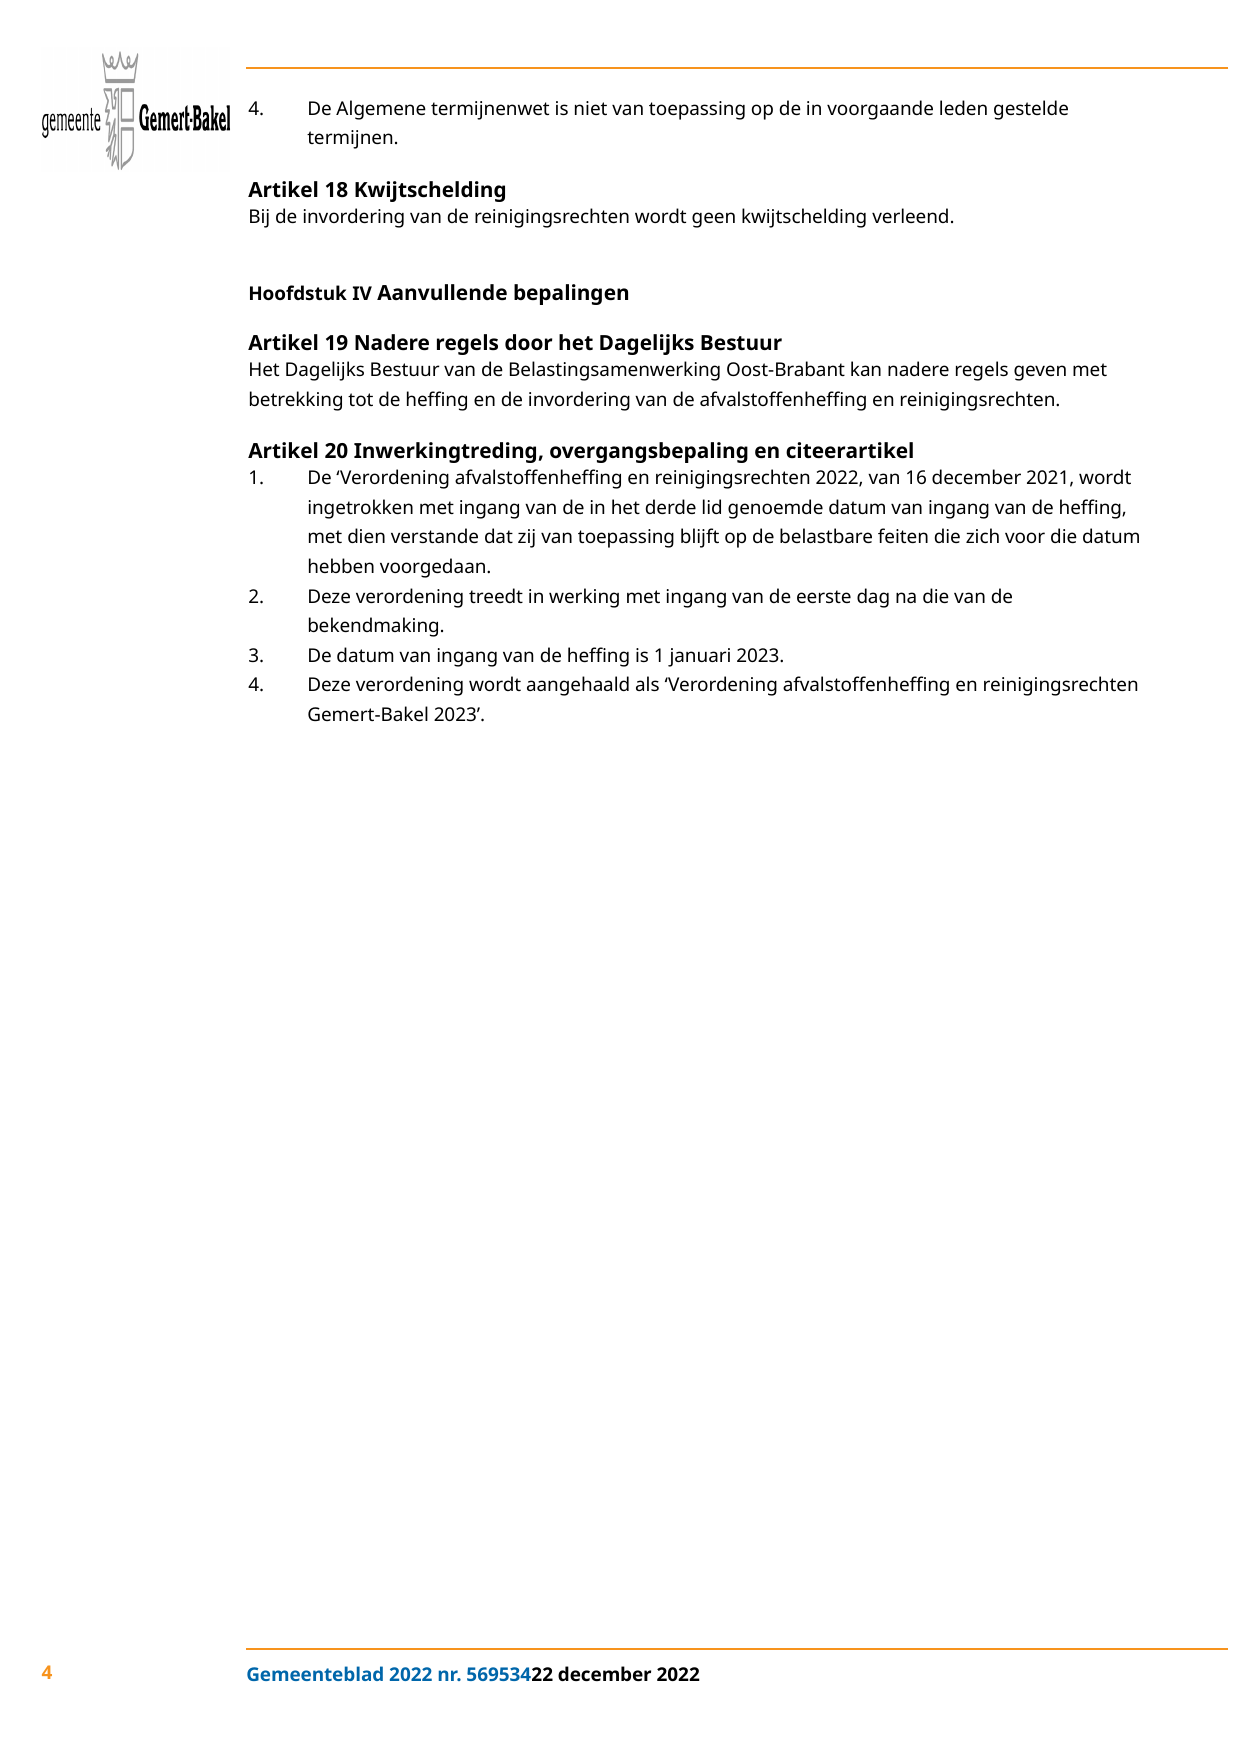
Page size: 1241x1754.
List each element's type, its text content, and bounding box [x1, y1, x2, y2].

list De Algemene termijnenwet is niet van toepassing op de in voorgaande leden gestelde termijnen. [248, 95, 1152, 150]
text Hoofdstuk IV Aanvullende bepalingen [248, 278, 1152, 307]
list Deze verordening wordt aangehaald als ‘Verordening afvalstoffenheffing en reinigingsrechten Gemert-Bakel 2023’. [248, 672, 1152, 727]
list De ‘Verordening afvalstoffenheffing en reinigingsrechten 2022, van 16 december 2021, wordt ingetrokken met ingang van de in het derde lid genoemde datum van ingang van de heffing, met dien verstande dat zij van toepassing blijft op de belastbare feiten die zich voor die datum hebben voorgedaan. [248, 464, 1152, 579]
text Artikel 20 Inwerkingtreding, overgangsbepaling en citeerartikel [248, 436, 1152, 464]
text Het Dagelijks Bestuur van de Belastingsamenwerking Oost-Brabant kan nadere regels geven met betrekking tot de heffing en de invordering van de afvalstoffenheffing en reinigingsrechten. [248, 356, 1152, 411]
list Deze verordening treedt in werking met ingang van de eerste dag na die van de bekendmaking. [248, 583, 1152, 638]
text Artikel 18 Kwijtschelding [248, 175, 1152, 203]
picture [41, 47, 231, 172]
list De datum van ingang van de heffing is 1 januari 2023. [248, 642, 1152, 668]
text Artikel 19 Nadere regels door het Dagelijks Bestuur [248, 328, 1152, 356]
text Bij de invordering van de reinigingsrechten wordt geen kwijtschelding verleend. [248, 203, 1152, 229]
